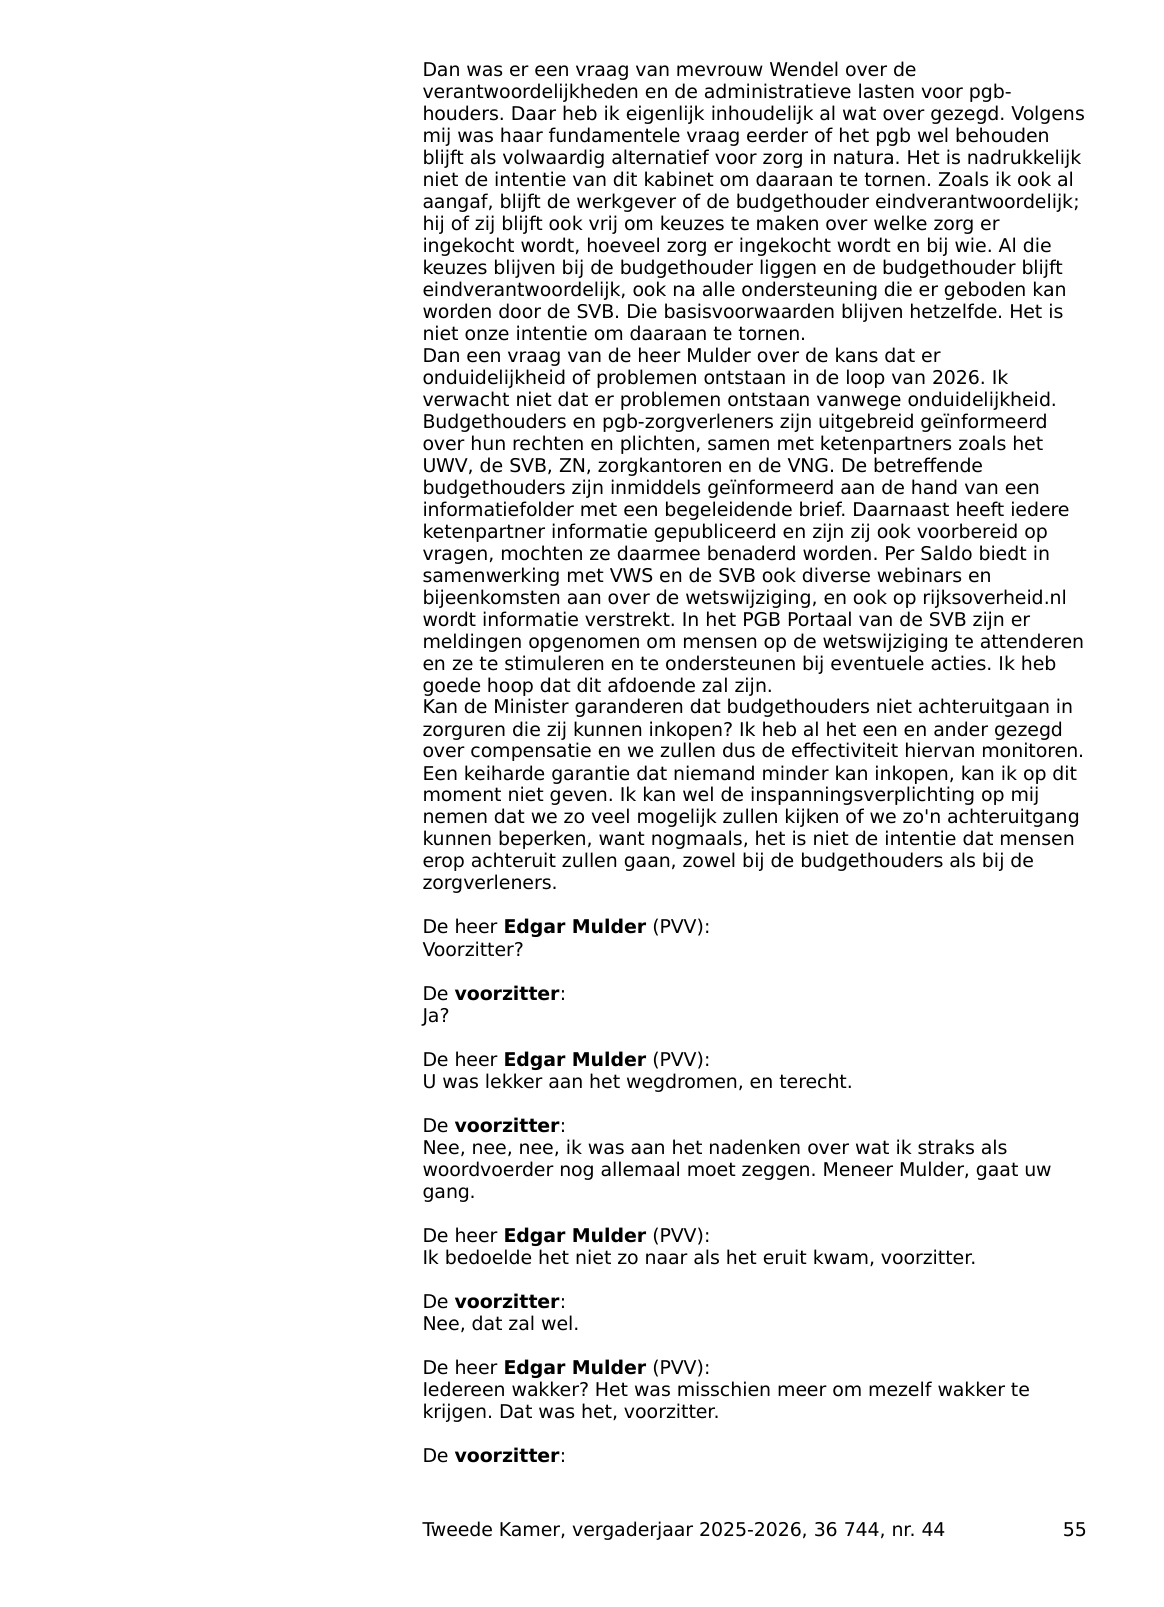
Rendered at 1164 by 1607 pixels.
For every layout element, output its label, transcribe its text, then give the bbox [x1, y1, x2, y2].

text Ja? [422, 1004, 1087, 1027]
text Ik bedoelde het niet zo naar als het eruit kwam, voorzitter. [422, 1247, 1087, 1269]
text Dan was er een vraag van mevrouw Wendel over de verantwoordelijkheden en de administratieve lasten voor pgb-houders. Daar heb ik eigenlijk inhoudelijk al wat over gezegd. Volgens mij was haar fundamentele vraag eerder of het pgb wel behouden blijft als volwaardig alternatief voor zorg in natura. Het is nadrukkelijk niet de intentie van dit kabinet om daaraan te tornen. Zoals ik ook al aangaf, blijft de werkgever of de budgethouder eindverantwoordelijk; hij of zij blijft ook vrij om keuzes te maken over welke zorg er ingekocht wordt, hoeveel zorg er ingekocht wordt en bij wie. Al die keuzes blijven bij de budgethouder liggen en de budgethouder blijft eindverantwoordelijk, ook na alle ondersteuning die er geboden kan worden door de SVB. Die basisvoorwaarden blijven hetzelfde. Het is niet onze intentie om daaraan te tornen. [422, 59, 1087, 345]
text De heer Edgar Mulder (PVV): [422, 916, 1087, 938]
text Nee, nee, nee, ik was aan het nadenken over wat ik straks als woordvoerder nog allemaal moet zeggen. Meneer Mulder, gaat uw gang. [422, 1137, 1087, 1203]
text Nee, dat zal wel. [422, 1313, 1087, 1335]
text Voorzitter? [422, 938, 1087, 960]
text De voorzitter: [422, 1291, 1087, 1313]
text De voorzitter: [422, 1115, 1087, 1137]
text Kan de Minister garanderen dat budgethouders niet achteruitgaan in zorguren die zij kunnen inkopen? Ik heb al het een en ander gezegd over compensatie en we zullen dus de effectiviteit hiervan monitoren. Een keiharde garantie dat niemand minder kan inkopen, kan ik op dit moment niet geven. Ik kan wel de inspanningsverplichting op mij nemen dat we zo veel mogelijk zullen kijken of we zo'n achteruitgang kunnen beperken, want nogmaals, het is niet de intentie dat mensen erop achteruit zullen gaan, zowel bij de budgethouders als bij de zorgverleners. [422, 696, 1087, 894]
text De heer Edgar Mulder (PVV): [422, 1049, 1087, 1071]
text Dan een vraag van de heer Mulder over de kans dat er onduidelijkheid of problemen ontstaan in de loop van 2026. Ik verwacht niet dat er problemen ontstaan vanwege onduidelijkheid. Budgethouders en pgb-zorgverleners zijn uitgebreid geïnformeerd over hun rechten en plichten, samen met ketenpartners zoals het UWV, de SVB, ZN, zorgkantoren en de VNG. De betreffende budgethouders zijn inmiddels geïnformeerd aan de hand van een informatiefolder met een begeleidende brief. Daarnaast heeft iedere ketenpartner informatie gepubliceerd en zijn zij ook voorbereid op vragen, mochten ze daarmee benaderd worden. Per Saldo biedt in samenwerking met VWS en de SVB ook diverse webinars en bijeenkomsten aan over de wetswijziging, en ook op rijksoverheid.nl wordt informatie verstrekt. In het PGB Portaal van de SVB zijn er meldingen opgenomen om mensen op de wetswijziging te attenderen en ze te stimuleren en te ondersteunen bij eventuele acties. Ik heb goede hoop dat dit afdoende zal zijn. [422, 345, 1087, 696]
text De voorzitter: [422, 1445, 1087, 1467]
text De heer Edgar Mulder (PVV): [422, 1225, 1087, 1247]
text U was lekker aan het wegdromen, en terecht. [422, 1071, 1087, 1093]
text Iedereen wakker? Het was misschien meer om mezelf wakker te krijgen. Dat was het, voorzitter. [422, 1379, 1087, 1423]
text De heer Edgar Mulder (PVV): [422, 1357, 1087, 1379]
text De voorzitter: [422, 983, 1087, 1004]
